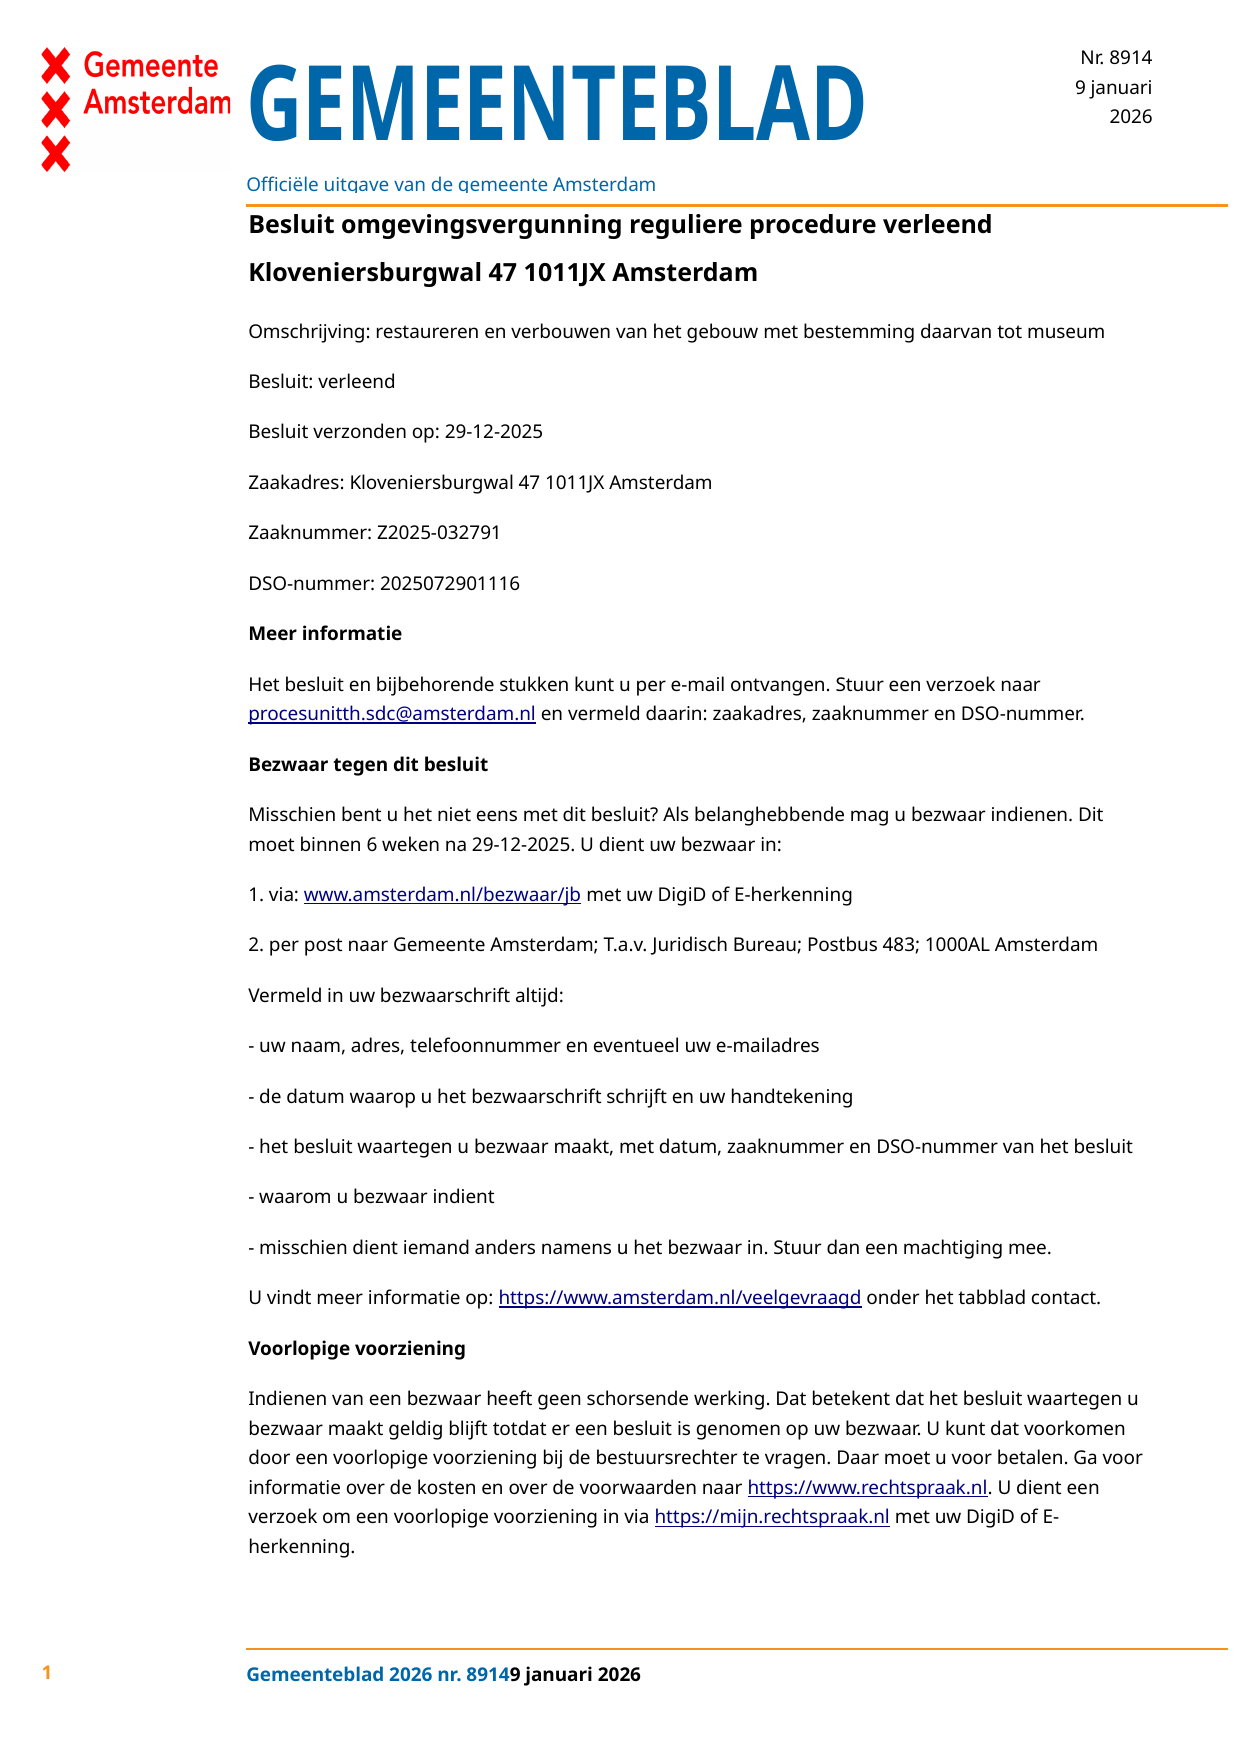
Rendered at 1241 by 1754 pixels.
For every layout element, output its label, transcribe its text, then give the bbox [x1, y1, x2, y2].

text Vermeld in uw bezwaarschrift altijd: [248, 982, 1152, 1008]
text - de datum waarop u het bezwaarschrift schrijft en uw handtekening [248, 1083, 1152, 1109]
text Besluit omgevingsvergunning reguliere procedure verleend Kloveniersburgwal 47 1011JX Amsterdam [248, 207, 1152, 288]
text Het besluit en bijbehorende stukken kunt u per e-mail ontvangen. Stuur een verzoek naar procesunitth.sdc@amsterdam.nl en vermeld daarin: zaakadres, zaaknummer en DSO-nummer. [248, 671, 1152, 726]
text U vindt meer informatie op: https://www.amsterdam.nl/veelgevraagd onder het tabblad contact. [248, 1284, 1152, 1310]
text - misschien dient iemand anders namens u het bezwaar in. Stuur dan een machtiging mee. [248, 1234, 1152, 1260]
text - het besluit waartegen u bezwaar maakt, met datum, zaaknummer en DSO-nummer van het besluit [248, 1133, 1152, 1159]
text Voorlopige voorziening [248, 1335, 1152, 1361]
picture [41, 47, 231, 172]
text Bezwaar tegen dit besluit [248, 751, 1152, 777]
text Omschrijving: restaureren en verbouwen van het gebouw met bestemming daarvan tot museum [248, 318, 1152, 344]
text - waarom u bezwaar indient [248, 1184, 1152, 1209]
text Besluit: verleend [248, 368, 1152, 394]
text DSO-nummer: 2025072901116 [248, 570, 1152, 596]
text 2. per post naar Gemeente Amsterdam; T.a.v. Juridisch Bureau; Postbus 483; 1000AL Amsterdam [248, 932, 1152, 957]
text Zaaknummer: Z2025-032791 [248, 519, 1152, 545]
text Indienen van een bezwaar heeft geen schorsende werking. Dat betekent dat het besluit waartegen u bezwaar maakt geldig blijft totdat er een besluit is genomen op uw bezwaar. U kunt dat voorkomen door een voorlopige voorziening bij de bestuursrechter te vragen. Daar moet u voor betalen. Ga voor informatie over de kosten en over de voorwaarden naar https://www.rechtspraak.nl. U dient een verzoek om een voorlopige voorziening in via https://mijn.rechtspraak.nl met uw DigiD of E-herkenning. [248, 1385, 1152, 1559]
text Meer informatie [248, 620, 1152, 646]
text - uw naam, adres, telefoonnummer en eventueel uw e-mailadres [248, 1032, 1152, 1058]
text Misschien bent u het niet eens met dit besluit? Als belanghebbende mag u bezwaar indienen. Dit moet binnen 6 weken na 29-12-2025. U dient uw bezwaar in: [248, 801, 1152, 857]
text Zaakadres: Kloveniersburgwal 47 1011JX Amsterdam [248, 469, 1152, 495]
text Besluit verzonden op: 29-12-2025 [248, 419, 1152, 444]
text 1. via: www.amsterdam.nl/bezwaar/jb met uw DigiD of E-herkenning [248, 881, 1152, 907]
